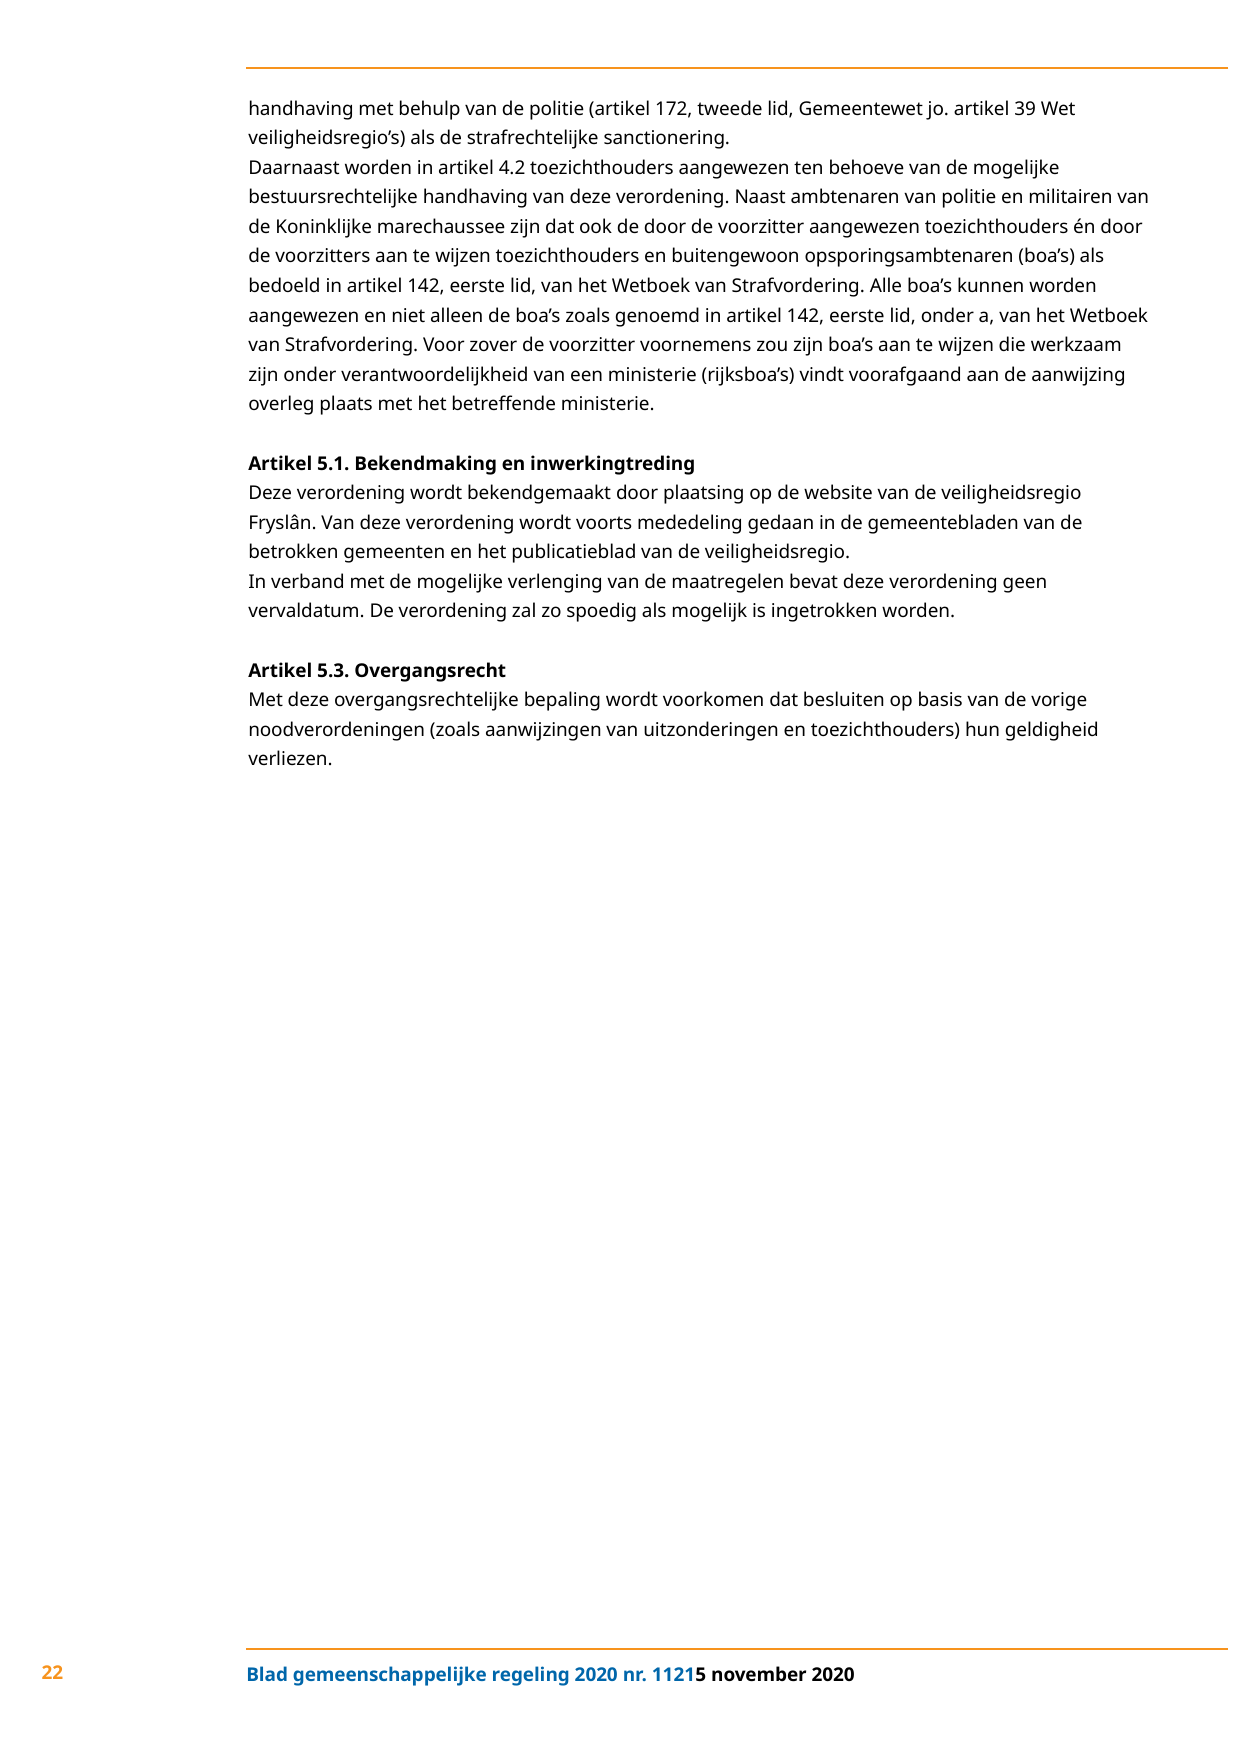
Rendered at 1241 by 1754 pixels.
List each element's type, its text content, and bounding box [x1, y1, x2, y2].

text Met deze overgangsrechtelijke bepaling wordt voorkomen dat besluiten op basis van de vorige noodverordeningen (zoals aanwijzingen van uitzonderingen en toezichthouders) hun geldigheid verliezen. [248, 686, 1152, 771]
text Deze verordening wordt bekendgemaakt door plaatsing op de website van de veiligheidsregio Fryslân. Van deze verordening wordt voorts mededeling gedaan in de gemeentebladen van de betrokken gemeenten en het publicatieblad van de veiligheidsregio. [248, 479, 1152, 564]
picture [41, 47, 231, 172]
text In verband met de mogelijke verlenging van de maatregelen bevat deze verordening geen vervaldatum. De verordening zal zo spoedig als mogelijk is ingetrokken worden. [248, 568, 1152, 623]
text Artikel 5.1. Bekendmaking en inwerkingtreding [248, 450, 1152, 476]
text Daarnaast worden in artikel 4.2 toezichthouders aangewezen ten behoeve van de mogelijke bestuursrechtelijke handhaving van deze verordening. Naast ambtenaren van politie en militairen van de Koninklijke marechaussee zijn dat ook de door de voorzitter aangewezen toezichthouders én door de voorzitters aan te wijzen toezichthouders en buitengewoon opsporingsambtenaren (boa’s) als bedoeld in artikel 142, eerste lid, van het Wetboek van Strafvordering. Alle boa’s kunnen worden aangewezen en niet alleen de boa’s zoals genoemd in artikel 142, eerste lid, onder a, van het Wetboek van Strafvordering. Voor zover de voorzitter voornemens zou zijn boa’s aan te wijzen die werkzaam zijn onder verantwoordelijkheid van een ministerie (rijksboa’s) vindt voorafgaand aan de aanwijzing overleg plaats met het betreffende ministerie. [248, 154, 1152, 416]
text handhaving met behulp van de politie (artikel 172, tweede lid, Gemeentewet jo. artikel 39 Wet veiligheidsregio’s) als de strafrechtelijke sanctionering. [248, 95, 1152, 150]
text Artikel 5.3. Overgangsrecht [248, 657, 1152, 683]
